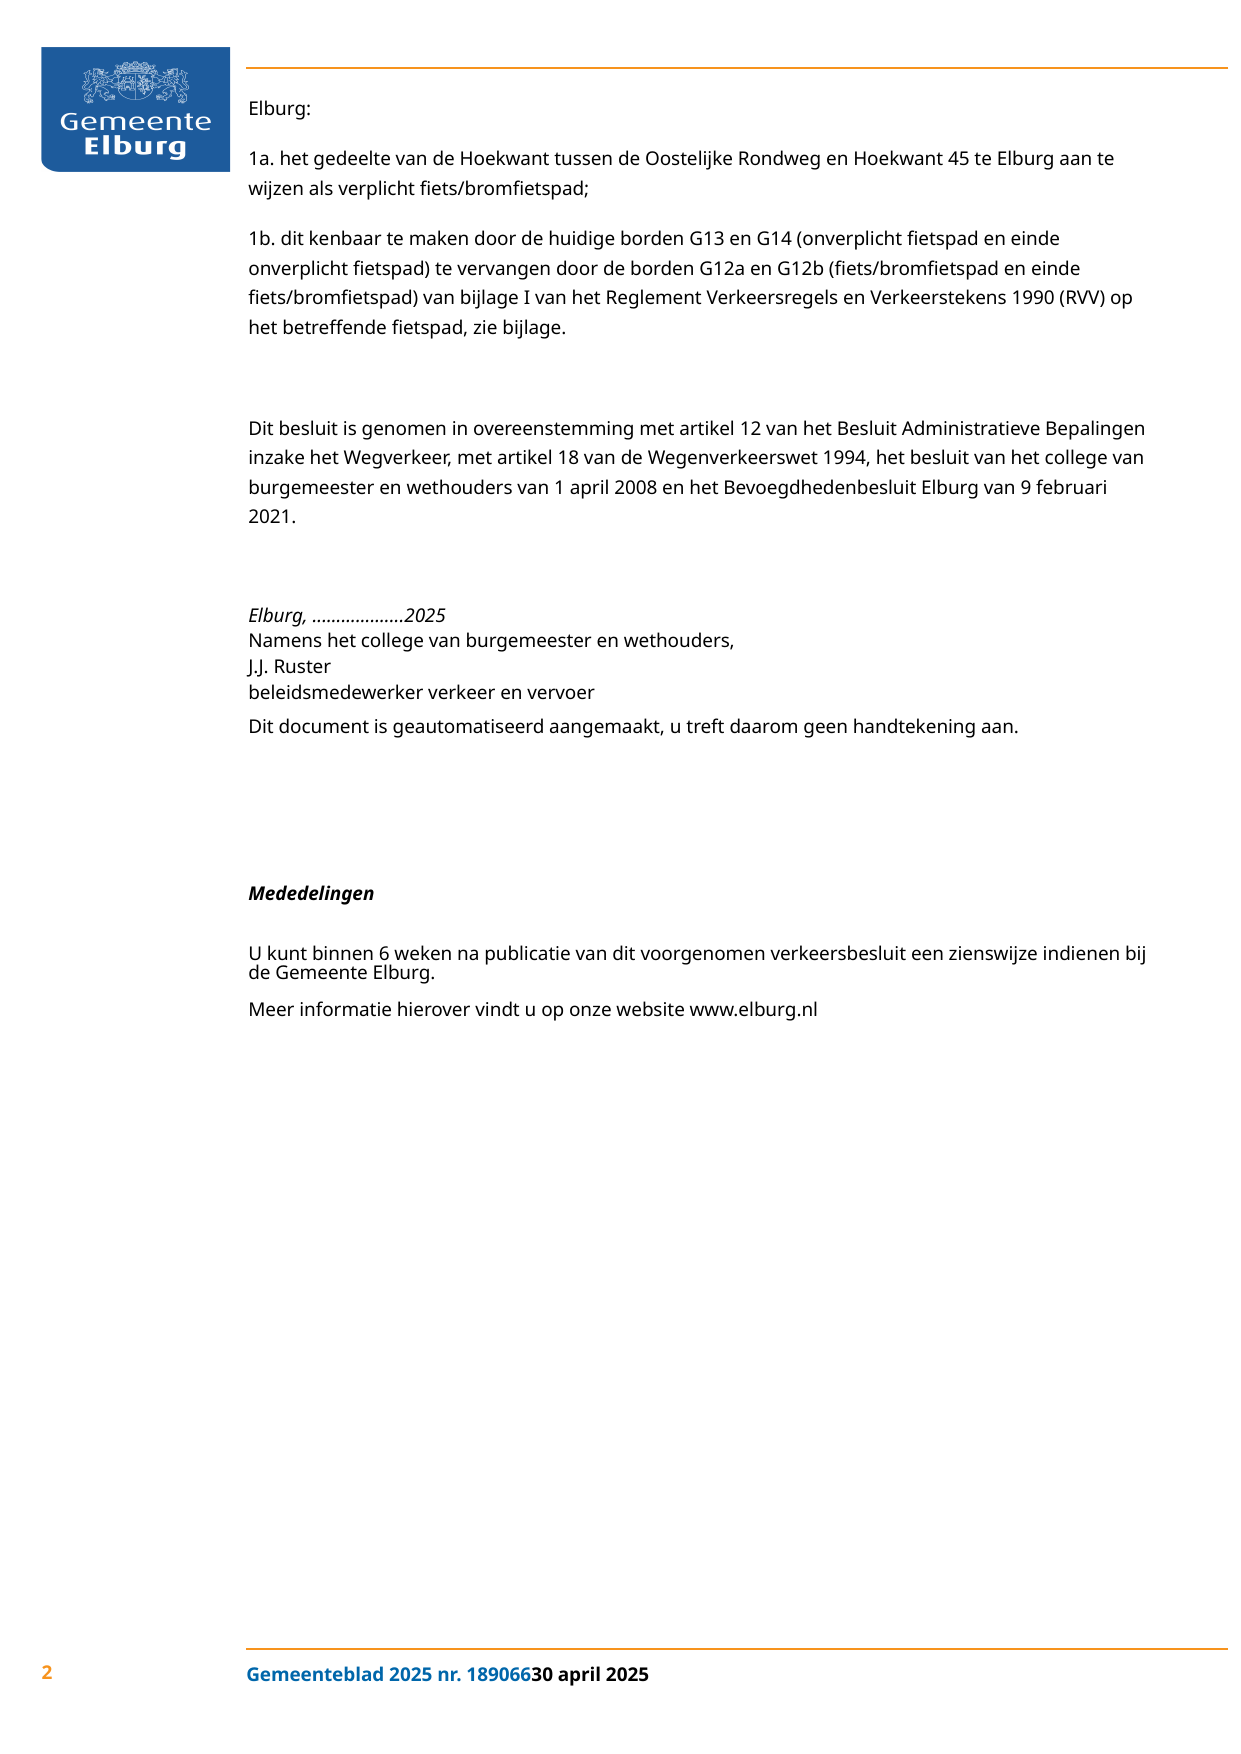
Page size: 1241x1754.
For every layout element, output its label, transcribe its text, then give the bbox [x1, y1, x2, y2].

text Elburg, ...................2025 [248, 602, 1152, 627]
text U kunt binnen 6 weken na publicatie van dit voorgenomen verkeersbesluit een zienswijze indienen bij de Gemeente Elburg. [248, 945, 1152, 983]
text beleidsmedewerker verkeer en vervoer [248, 679, 1152, 705]
text Meer informatie hierover vindt u op onze website www.elburg.nl [248, 1001, 1152, 1020]
text 1b. dit kenbaar te maken door de huidige borden G13 en G14 (onverplicht fietspad en einde onverplicht fietspad) te vervangen door de borden G12a en G12b (fiets/bromfietspad en einde fiets/bromfietspad) van bijlage I van het Reglement Verkeersregels en Verkeerstekens 1990 (RVV) op het betreffende fietspad, zie bijlage. [248, 225, 1152, 340]
text J.J. Ruster [248, 653, 1152, 679]
text Dit document is geautomatiseerd aangemaakt, u treft daarom geen handtekening aan. [248, 718, 1152, 738]
picture [41, 47, 231, 172]
text Dit besluit is genomen in overeenstemming met artikel 12 van het Besluit Administratieve Bepalingen inzake het Wegverkeer, met artikel 18 van de Wegenverkeerswet 1994, het besluit van het college van burgemeester en wethouders van 1 april 2008 en het Bevoegdhedenbesluit Elburg van 9 februari 2021. [248, 415, 1152, 529]
text Elburg: [248, 95, 1152, 121]
text Mededelingen [248, 880, 1152, 906]
text 1a. het gedeelte van de Hoekwant tussen de Oostelijke Rondweg en Hoekwant 45 te Elburg aan te wijzen als verplicht fiets/bromfietspad; [248, 145, 1152, 201]
text Namens het college van burgemeester en wethouders, [248, 627, 1152, 653]
